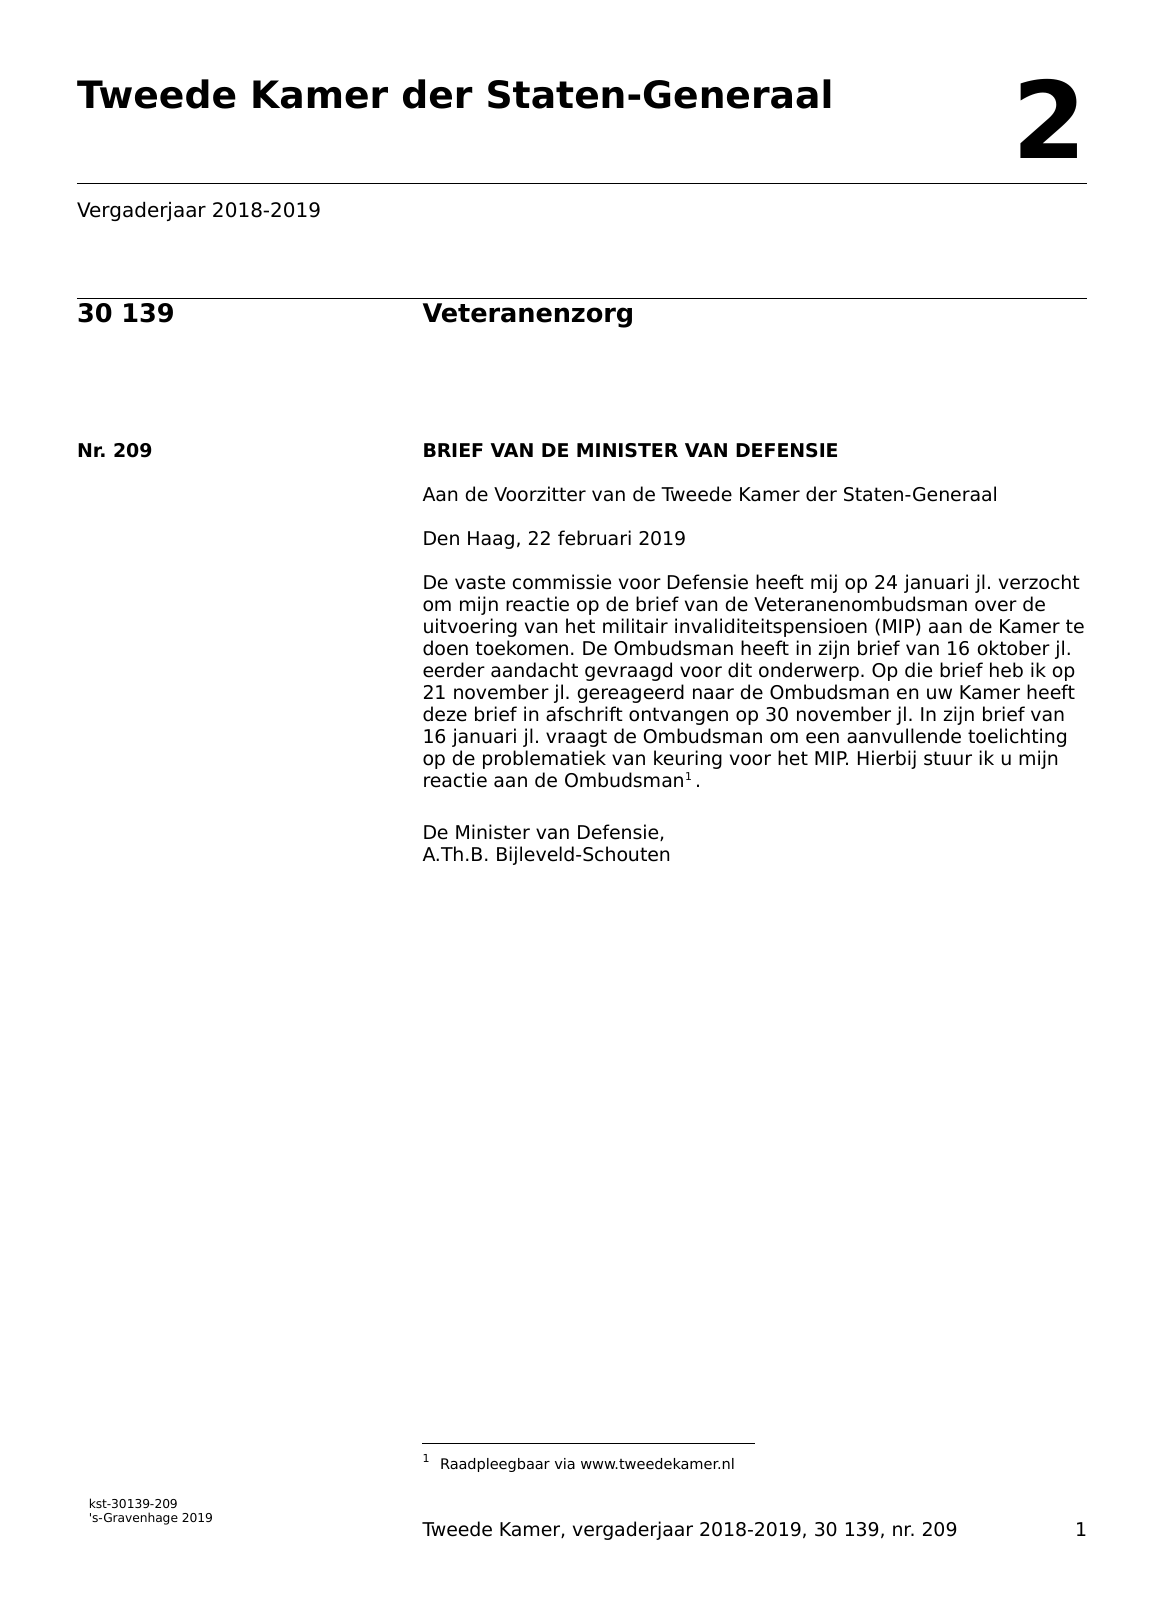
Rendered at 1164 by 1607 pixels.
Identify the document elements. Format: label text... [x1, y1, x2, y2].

text De vaste commissie voor Defensie heeft mij op 24 januari jl. verzocht om mijn reactie op de brief van de Veteranenombudsman over de uitvoering van het militair invaliditeitspensioen (MIP) aan de Kamer te doen toekomen. De Ombudsman heeft in zijn brief van 16 oktober jl. eerder aandacht gevraagd voor dit onderwerp. Op die brief heb ik op 21 november jl. gereageerd naar de Ombudsman en uw Kamer heeft deze brief in afschrift ontvangen op 30 november jl. In zijn brief van 16 januari jl. vraagt de Ombudsman om een aanvullende toelichting op de problematiek van keuring voor het MIP. Hierbij stuur ik u mijn reactie aan de Ombudsman. [422, 572, 1087, 792]
table_header 2 [886, 59, 1087, 183]
text Den Haag, 22 februari 2019 [422, 528, 1087, 550]
text Raadpleegbaar via www.tweedekamer.nl [422, 1452, 1087, 1474]
text kst-30139-209 [88, 1497, 323, 1511]
text De Minister van Defensie, A.Th.B. Bijleveld-Schouten [422, 822, 1087, 866]
subtitle 30 139 Veteranenzorg [77, 299, 1087, 329]
table_header Tweede Kamer der Staten-Generaal [77, 59, 886, 183]
text Aan de Voorzitter van de Tweede Kamer der Staten-Generaal [422, 484, 1087, 506]
text 's-Gravenhage 2019 [88, 1511, 323, 1525]
subtitle Nr. 209 BRIEF VAN DE MINISTER VAN DEFENSIE [77, 440, 1087, 462]
table_cell Vergaderjaar 2018-2019 [77, 184, 1087, 298]
